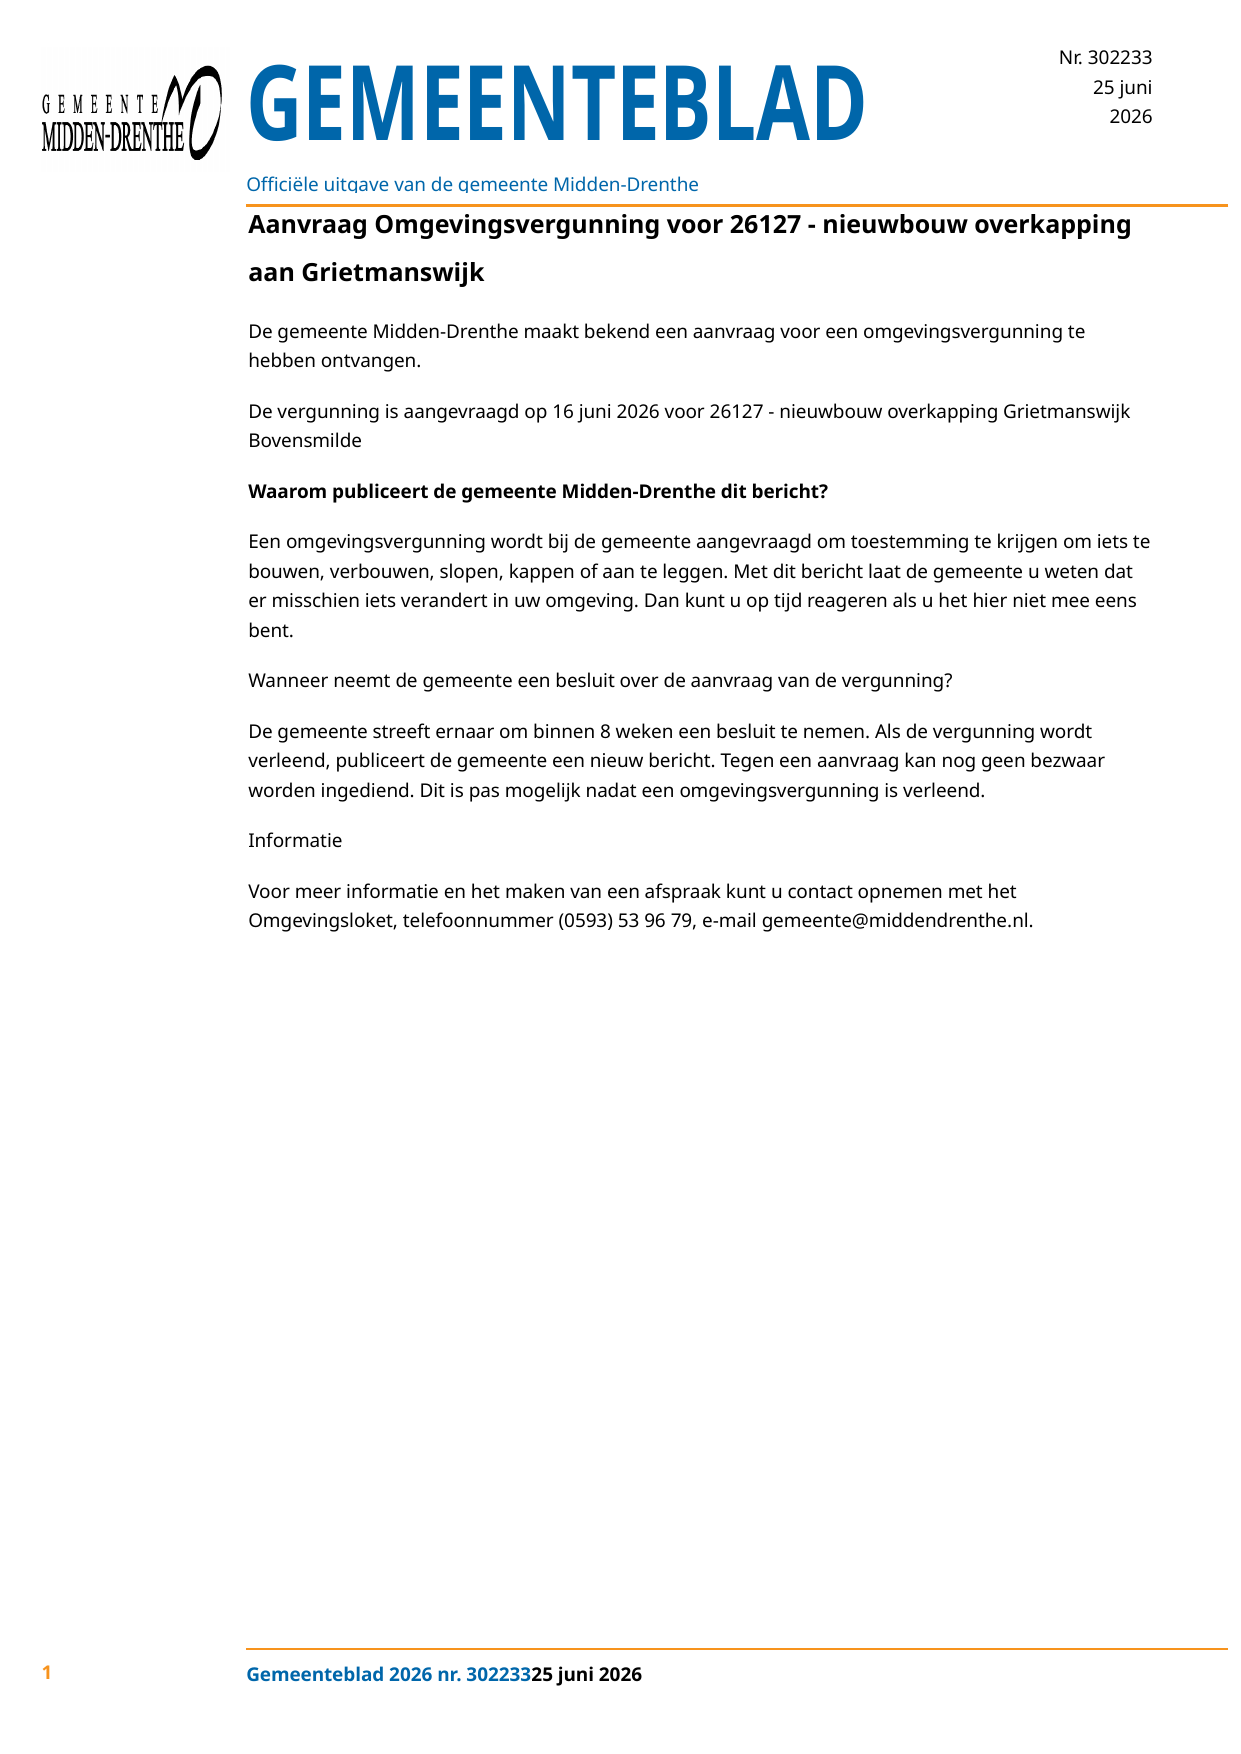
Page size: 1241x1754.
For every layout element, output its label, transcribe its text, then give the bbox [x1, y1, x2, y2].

text Informatie [248, 827, 1152, 853]
text Aanvraag Omgevingsvergunning voor 26127 - nieuwbouw overkapping aan Grietmanswijk [248, 207, 1152, 288]
text Een omgevingsvergunning wordt bij de gemeente aangevraagd om toestemming te krijgen om iets te bouwen, verbouwen, slopen, kappen of aan te leggen. Met dit bericht laat de gemeente u weten dat er misschien iets verandert in uw omgeving. Dan kunt u op tijd reageren als u het hier niet mee eens bent. [248, 528, 1152, 643]
text De gemeente streeft ernaar om binnen 8 weken een besluit te nemen. Als de vergunning wordt verleend, publiceert de gemeente een nieuw bericht. Tegen een aanvraag kan nog geen bezwaar worden ingediend. Dit is pas mogelijk nadat een omgevingsvergunning is verleend. [248, 718, 1152, 803]
text Waarom publiceert de gemeente Midden-Drenthe dit bericht? [248, 478, 1152, 504]
text De gemeente Midden-Drenthe maakt bekend een aanvraag voor een omgevingsvergunning te hebben ontvangen. [248, 318, 1152, 373]
picture [41, 47, 231, 172]
text De vergunning is aangevraagd op 16 juni 2026 voor 26127 - nieuwbouw overkapping Grietmanswijk Bovensmilde [248, 398, 1152, 453]
text Wanneer neemt de gemeente een besluit over de aanvraag van de vergunning? [248, 667, 1152, 693]
text Voor meer informatie en het maken van een afspraak kunt u contact opnemen met het Omgevingsloket, telefoonnummer (0593) 53 96 79, e-mail gemeente@middendrenthe.nl. [248, 878, 1152, 933]
